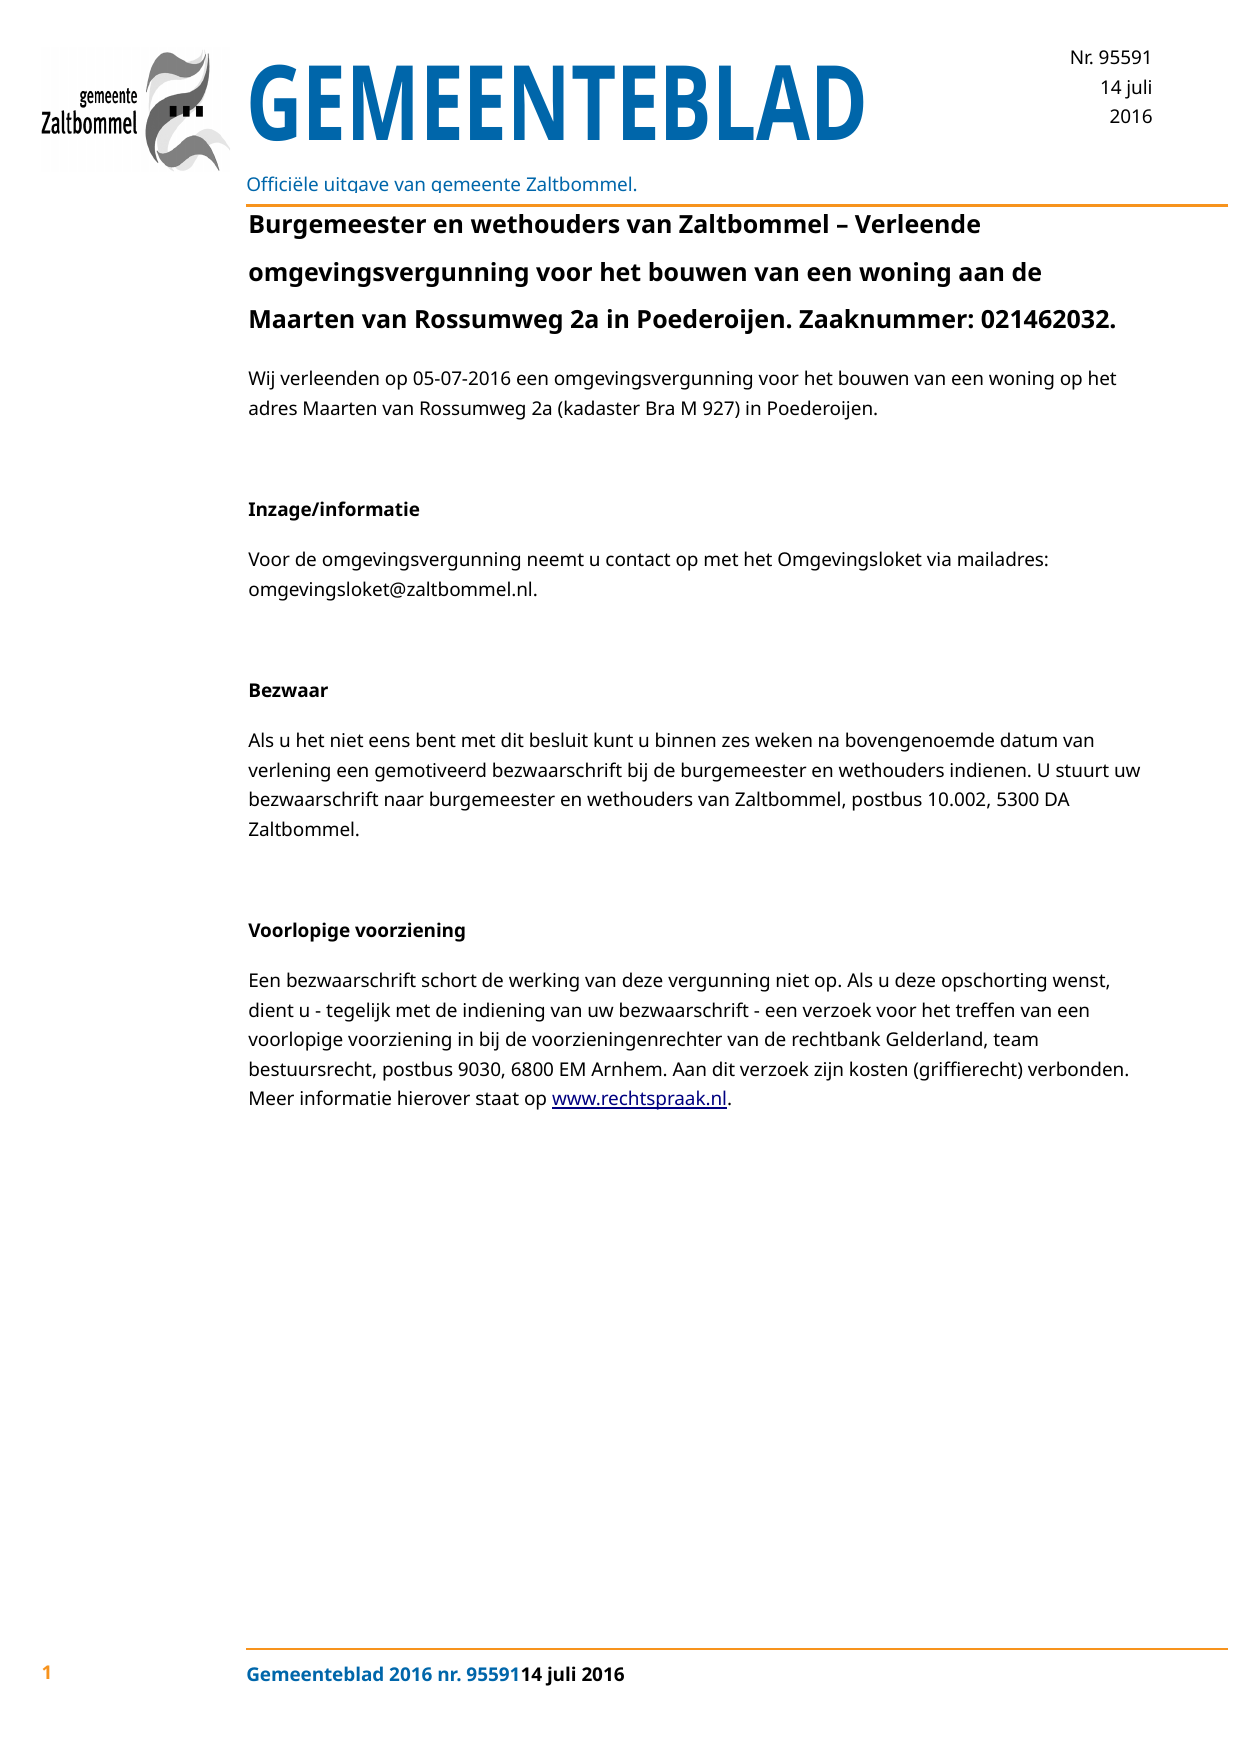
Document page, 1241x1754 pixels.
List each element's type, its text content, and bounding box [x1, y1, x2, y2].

text Een bezwaarschrift schort de werking van deze vergunning niet op. Als u deze opschorting wenst, dient u - tegelijk met de indiening van uw bezwaarschrift - een verzoek voor het treffen van een voorlopige voorziening in bij de voorzieningenrechter van de rechtbank Gelderland, team bestuursrecht, postbus 9030, 6800 EM Arnhem. Aan dit verzoek zijn kosten (griffierecht) verbonden. Meer informatie hierover staat op www.rechtspraak.nl. [248, 967, 1152, 1111]
text Wij verleenden op 05-07-2016 een omgevingsvergunning voor het bouwen van een woning op het adres Maarten van Rossumweg 2a (kadaster Bra M 927) in Poederoijen. [248, 366, 1152, 421]
text Inzage/informatie [248, 496, 1152, 522]
text Burgemeester en wethouders van Zaltbommel – Verleende omgevingsvergunning voor het bouwen van een woning aan de Maarten van Rossumweg 2a in Poederoijen. Zaaknummer: 021462032. [248, 207, 1152, 336]
text Bezwaar [248, 677, 1152, 702]
text Als u het niet eens bent met dit besluit kunt u binnen zes weken na bovengenoemde datum van verlening een gemotiveerd bezwaarschrift bij de burgemeester en wethouders indienen. U stuurt uw bezwaarschrift naar burgemeester en wethouders van Zaltbommel, postbus 10.002, 5300 DA Zaltbommel. [248, 727, 1152, 842]
text Voorlopige voorziening [248, 917, 1152, 942]
text Voor de omgevingsvergunning neemt u contact op met het Omgevingsloket via mailadres: omgevingsloket@zaltbommel.nl. [248, 546, 1152, 602]
picture [41, 47, 231, 172]
